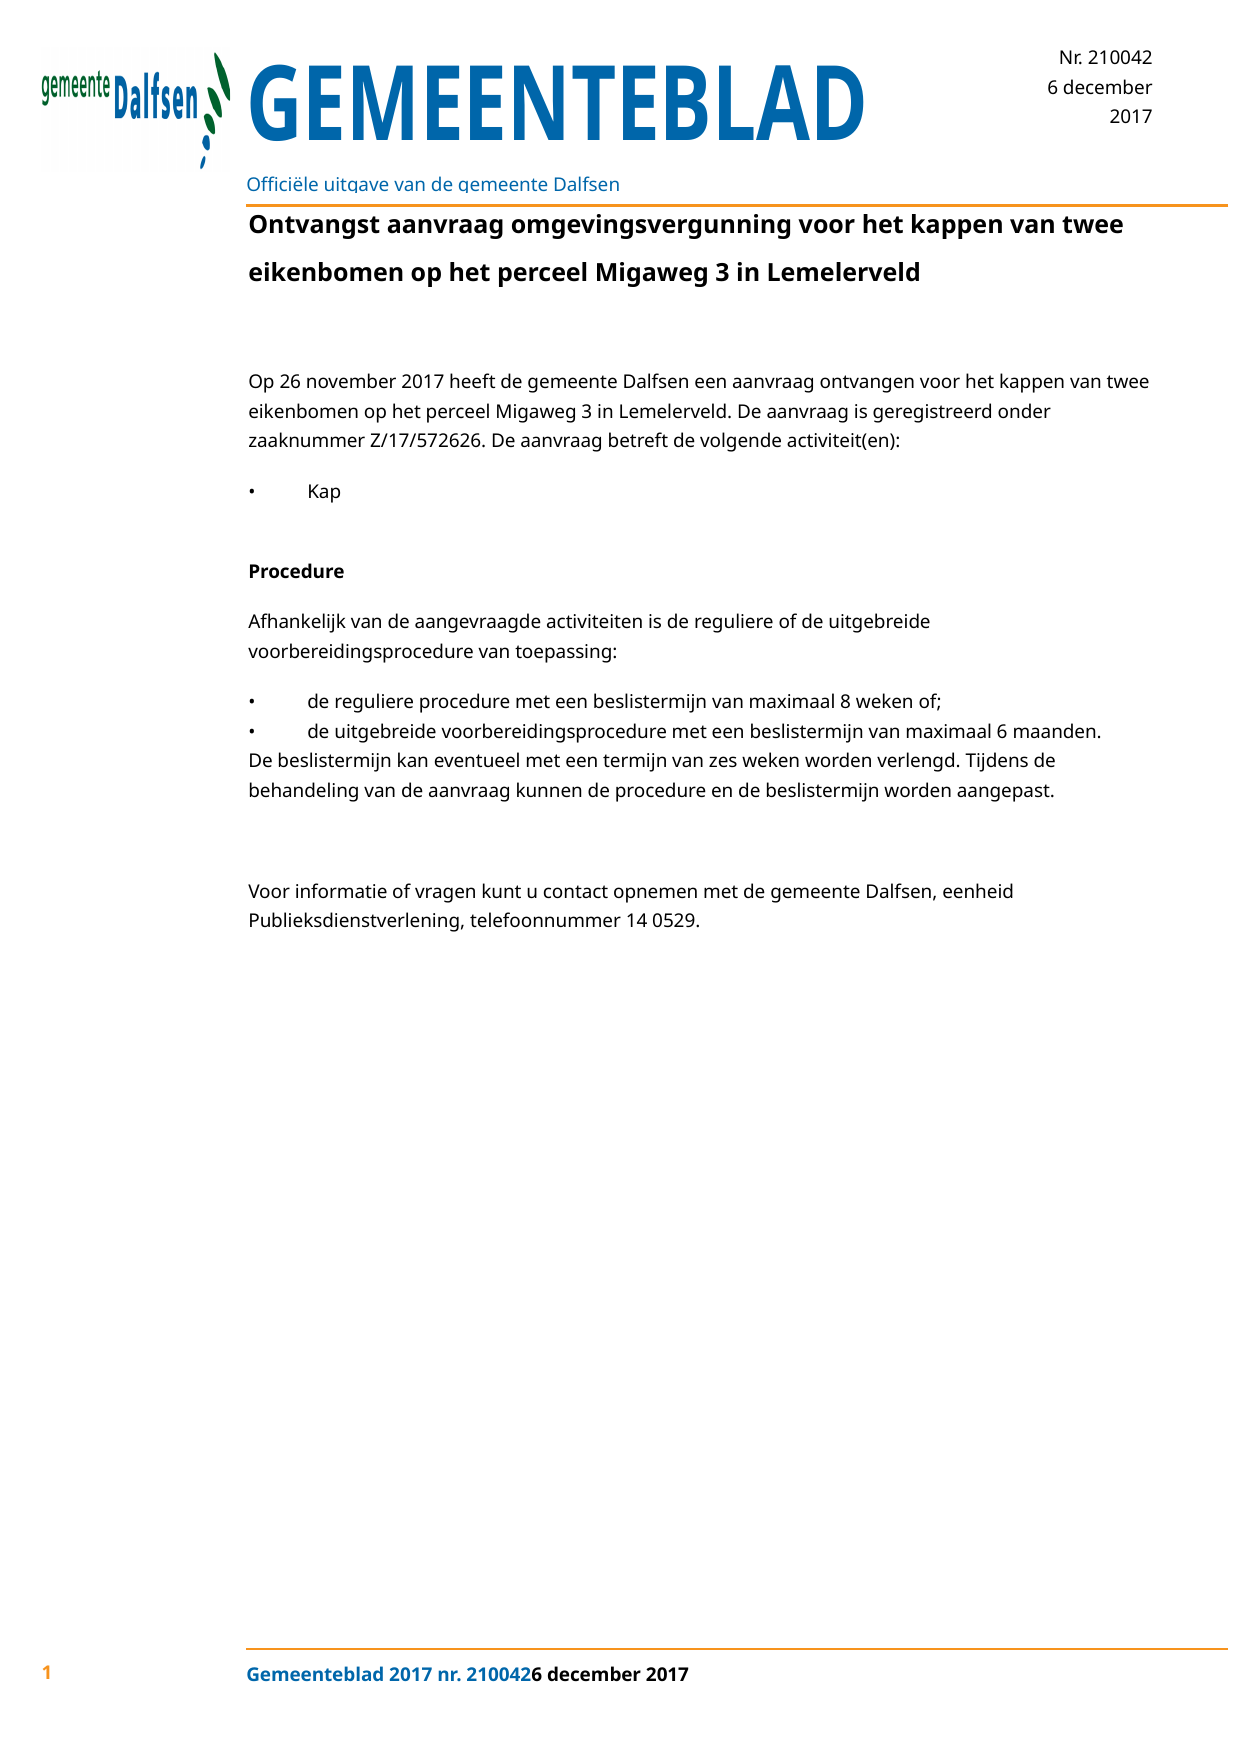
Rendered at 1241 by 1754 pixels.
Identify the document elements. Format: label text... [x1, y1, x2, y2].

text Ontvangst aanvraag omgevingsvergunning voor het kappen van twee eikenbomen op het perceel Migaweg 3 in Lemelerveld [248, 207, 1152, 288]
text Op 26 november 2017 heeft de gemeente Dalfsen een aanvraag ontvangen voor het kappen van twee eikenbomen op het perceel Migaweg 3 in Lemelerveld. De aanvraag is geregistreerd onder zaaknummer Z/17/572626. De aanvraag betreft de volgende activiteit(en): [248, 368, 1152, 453]
list de reguliere procedure met een beslistermijn van maximaal 8 weken of; [248, 688, 1152, 714]
list de uitgebreide voorbereidingsprocedure met een beslistermijn van maximaal 6 maanden. [248, 718, 1152, 744]
text De beslistermijn kan eventueel met een termijn van zes weken worden verlengd. Tijdens de behandeling van de aanvraag kunnen de procedure en de beslistermijn worden aangepast. [248, 747, 1152, 803]
text Afhankelijk van de aangevraagde activiteiten is de reguliere of de uitgebreide voorbereidingsprocedure van toepassing: [248, 608, 1152, 664]
picture [41, 47, 231, 172]
list Kap [248, 478, 1152, 504]
text Procedure [248, 558, 1152, 584]
text Voor informatie of vragen kunt u contact opnemen met de gemeente Dalfsen, eenheid Publieksdienstverlening, telefoonnummer 14 0529. [248, 878, 1152, 933]
